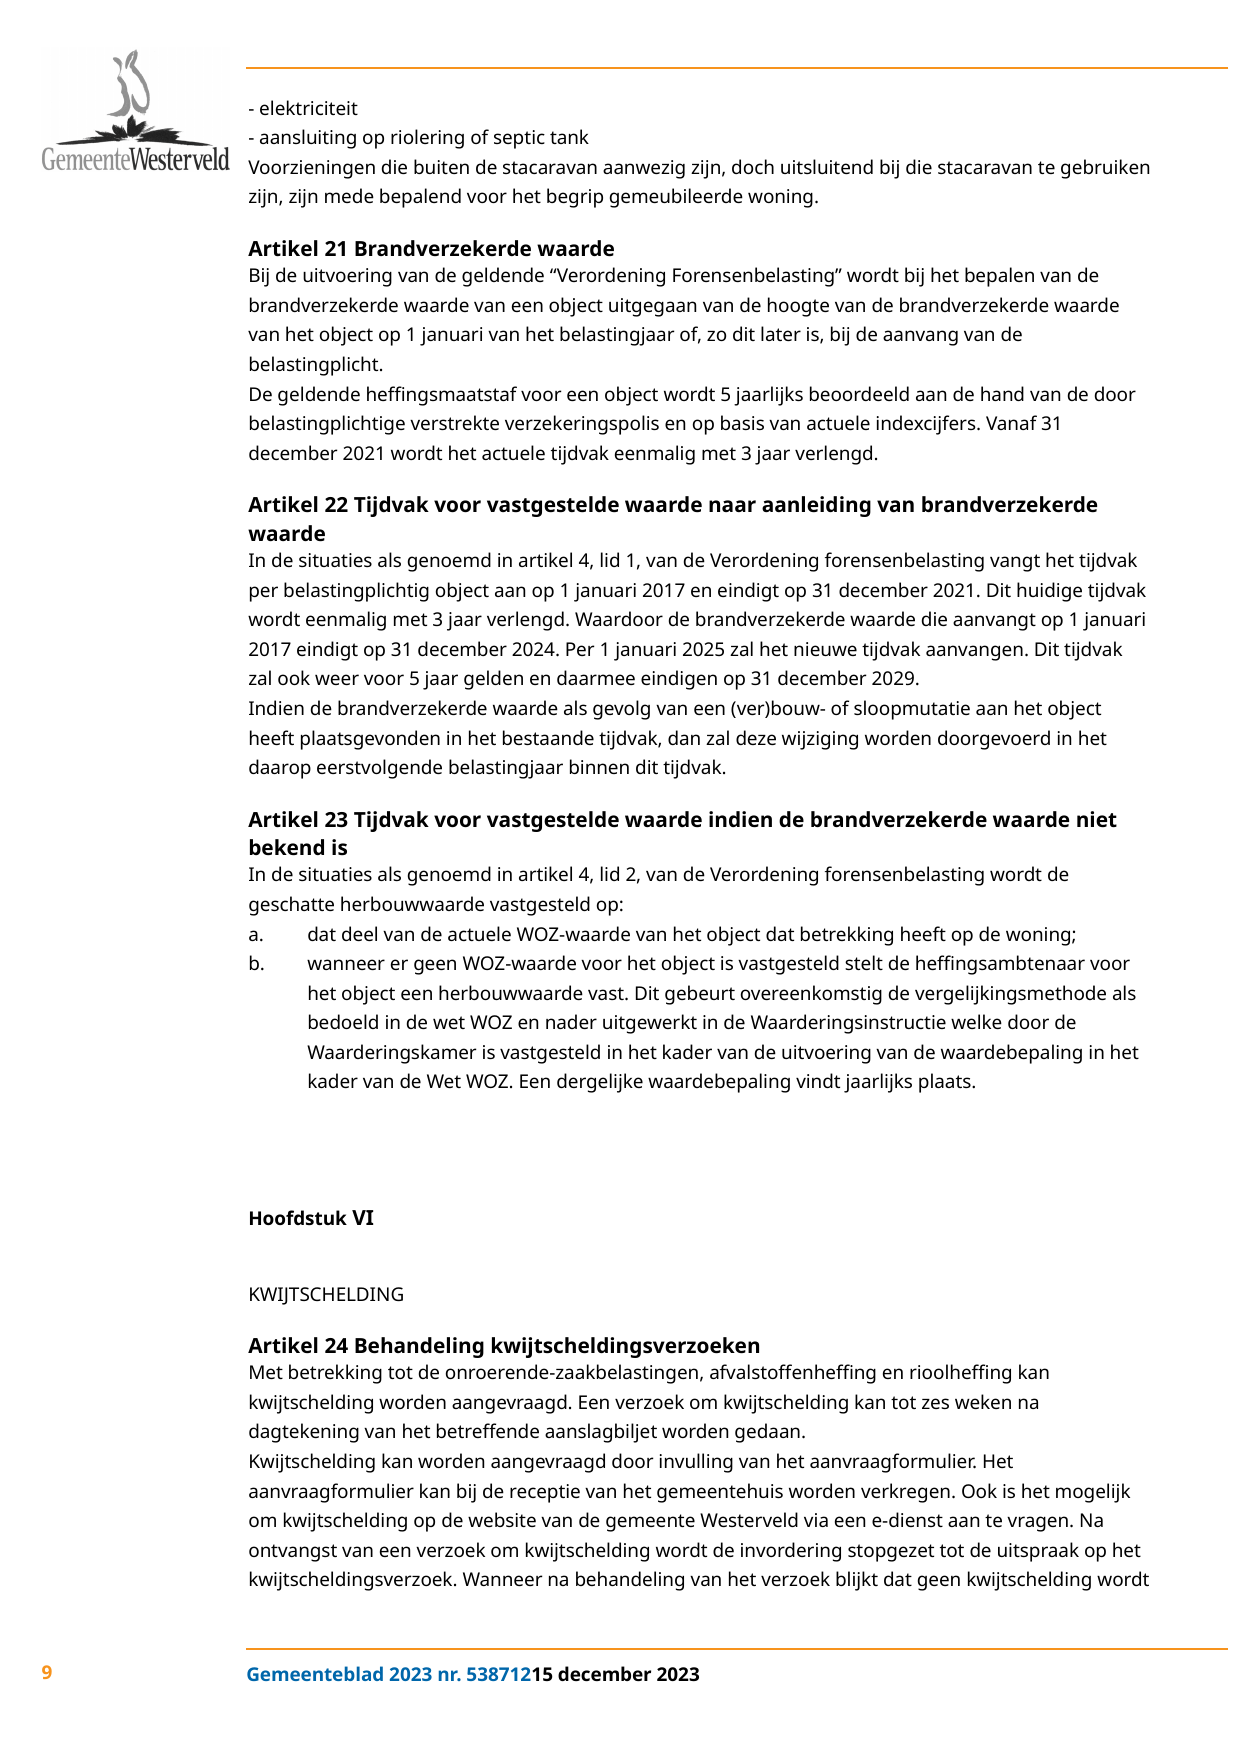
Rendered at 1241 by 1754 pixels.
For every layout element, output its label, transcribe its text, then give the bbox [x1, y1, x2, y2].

text - aansluiting op riolering of septic tank [248, 124, 1152, 150]
text Artikel 23 Tijdvak voor vastgestelde waarde indien de brandverzekerde waarde niet bekend is [248, 805, 1152, 862]
text Artikel 21 Brandverzekerde waarde [248, 234, 1152, 262]
text In de situaties als genoemd in artikel 4, lid 1, van de Verordening forensenbelasting vangt het tijdvak per belastingplichtig object aan op 1 januari 2017 en eindigt op 31 december 2021. Dit huidige tijdvak wordt eenmalig met 3 jaar verlengd. Waardoor de brandverzekerde waarde die aanvangt op 1 januari 2017 eindigt op 31 december 2024. Per 1 januari 2025 zal het nieuwe tijdvak aanvangen. Dit tijdvak zal ook weer voor 5 jaar gelden en daarmee eindigen op 31 december 2029. [248, 547, 1152, 691]
text Artikel 22 Tijdvak voor vastgestelde waarde naar aanleiding van brandverzekerde waarde [248, 490, 1152, 547]
text De geldende heffingsmaatstaf voor een object wordt 5 jaarlijks beoordeeld aan de hand van de door belastingplichtige verstrekte verzekeringspolis en op basis van actuele indexcijfers. Vanaf 31 december 2021 wordt het actuele tijdvak eenmalig met 3 jaar verlengd. [248, 381, 1152, 466]
text Indien de brandverzekerde waarde als gevolg van een (ver)bouw- of sloopmutatie aan het object heeft plaatsgevonden in het bestaande tijdvak, dan zal deze wijziging worden doorgevoerd in het daarop eerstvolgende belastingjaar binnen dit tijdvak. [248, 695, 1152, 780]
text Voorzieningen die buiten de stacaravan aanwezig zijn, doch uitsluitend bij die stacaravan te gebruiken zijn, zijn mede bepalend voor het begrip gemeubileerde woning. [248, 154, 1152, 209]
text Artikel 24 Behandeling kwijtscheldingsverzoeken [248, 1331, 1152, 1359]
list wanneer er geen WOZ-waarde voor het object is vastgesteld stelt de heffingsambtenaar voor het object een herbouwwaarde vast. Dit gebeurt overeenkomstig de vergelijkingsmethode als bedoeld in de wet WOZ en nader uitgewerkt in de Waarderingsinstructie welke door de Waarderingskamer is vastgesteld in het kader van de uitvoering van de waardebepaling in het kader van de Wet WOZ. Een dergelijke waardebepaling vindt jaarlijks plaats. [248, 950, 1152, 1094]
list dat deel van de actuele WOZ-waarde van het object dat betrekking heeft op de woning; [248, 921, 1152, 946]
text In de situaties als genoemd in artikel 4, lid 2, van de Verordening forensenbelasting wordt de geschatte herbouwwaarde vastgesteld op: [248, 862, 1152, 917]
text - elektriciteit [248, 95, 1152, 121]
text Kwijtschelding kan worden aangevraagd door invulling van het aanvraagformulier. Het aanvraagformulier kan bij de receptie van het gemeentehuis worden verkregen. Ook is het mogelijk om kwijtschelding op de website van de gemeente Westerveld via een e-dienst aan te vragen. Na ontvangst van een verzoek om kwijtschelding wordt de invordering stopgezet tot de uitspraak op het kwijtscheldingsverzoek. Wanneer na behandeling van het verzoek blijkt dat geen kwijtschelding wordt [248, 1448, 1152, 1592]
picture [41, 47, 231, 172]
text Met betrekking tot de onroerende-zaakbelastingen, afvalstoffenheffing en rioolheffing kan kwijtschelding worden aangevraagd. Een verzoek om kwijtschelding kan tot zes weken na dagtekening van het betreffende aanslagbiljet worden gedaan. [248, 1359, 1152, 1444]
text Hoofdstuk VI [248, 1203, 1152, 1231]
text KWIJTSCHELDING [248, 1281, 1152, 1306]
text Bij de uitvoering van de geldende “Verordening Forensenbelasting” wordt bij het bepalen van de brandverzekerde waarde van een object uitgegaan van de hoogte van de brandverzekerde waarde van het object op 1 januari van het belastingjaar of, zo dit later is, bij de aanvang van de belastingplicht. [248, 262, 1152, 377]
